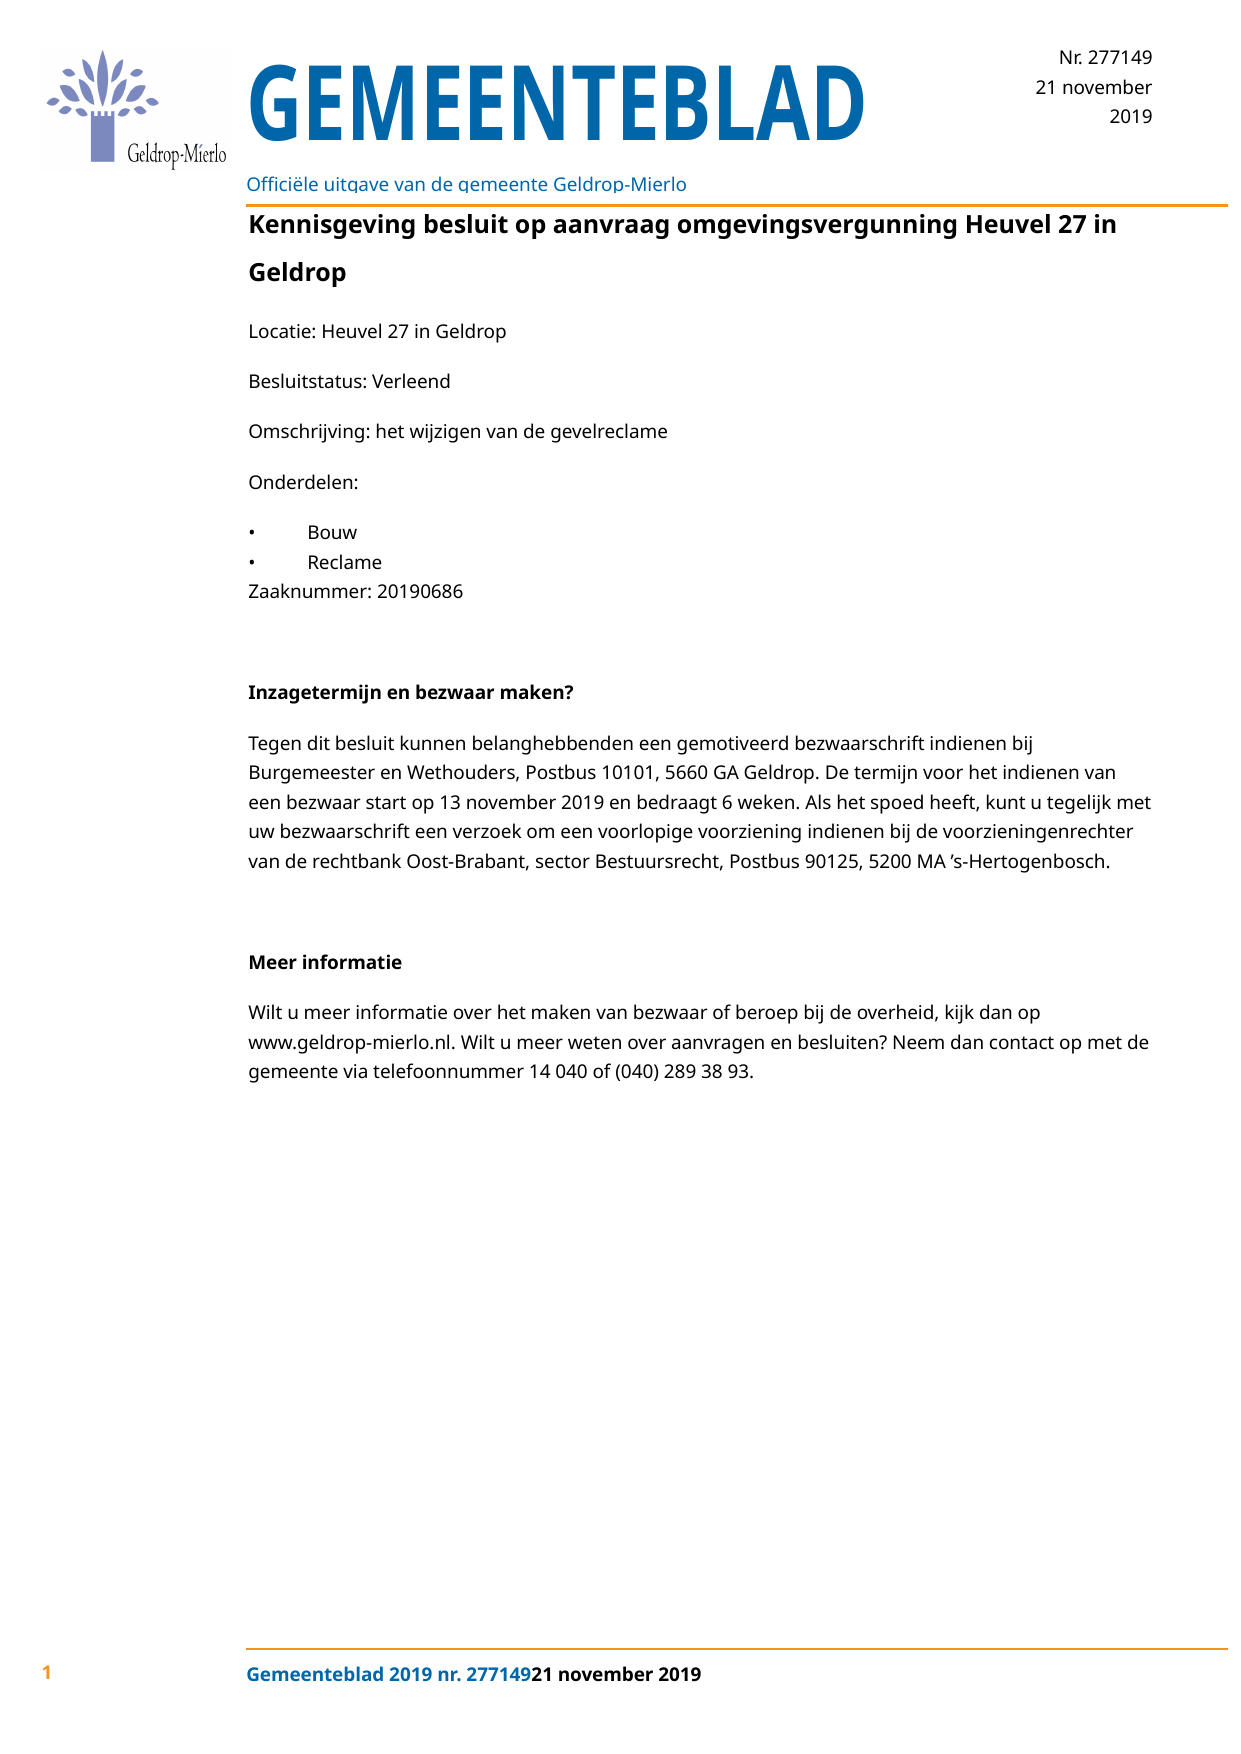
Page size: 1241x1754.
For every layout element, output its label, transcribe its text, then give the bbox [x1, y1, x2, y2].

text Locatie: Heuvel 27 in Geldrop [248, 318, 1152, 344]
text Wilt u meer informatie over het maken van bezwaar of beroep bij de overheid, kijk dan op www.geldrop-mierlo.nl. Wilt u meer weten over aanvragen en besluiten? Neem dan contact op met de gemeente via telefoonnummer 14 040 of (040) 289 38 93. [248, 999, 1152, 1084]
text Omschrijving: het wijzigen van de gevelreclame [248, 419, 1152, 444]
list Bouw [248, 519, 1152, 545]
text Besluitstatus: Verleend [248, 368, 1152, 394]
text Zaaknummer: 20190686 [248, 579, 1152, 604]
text Tegen dit besluit kunnen belanghebbenden een gemotiveerd bezwaarschrift indienen bij Burgemeester en Wethouders, Postbus 10101, 5660 GA Geldrop. De termijn voor het indienen van een bezwaar start op 13 november 2019 en bedraagt 6 weken. Als het spoed heeft, kunt u tegelijk met uw bezwaarschrift een verzoek om een voorlopige voorziening indienen bij de voorzieningenrechter van de rechtbank Oost-Brabant, sector Bestuursrecht, Postbus 90125, 5200 MA ’s-Hertogenbosch. [248, 730, 1152, 874]
picture [41, 47, 231, 172]
list Reclame [248, 549, 1152, 575]
text Meer informatie [248, 949, 1152, 975]
text Kennisgeving besluit op aanvraag omgevingsvergunning Heuvel 27 in Geldrop [248, 207, 1152, 288]
text Onderdelen: [248, 469, 1152, 495]
text Inzagetermijn en bezwaar maken? [248, 679, 1152, 705]
